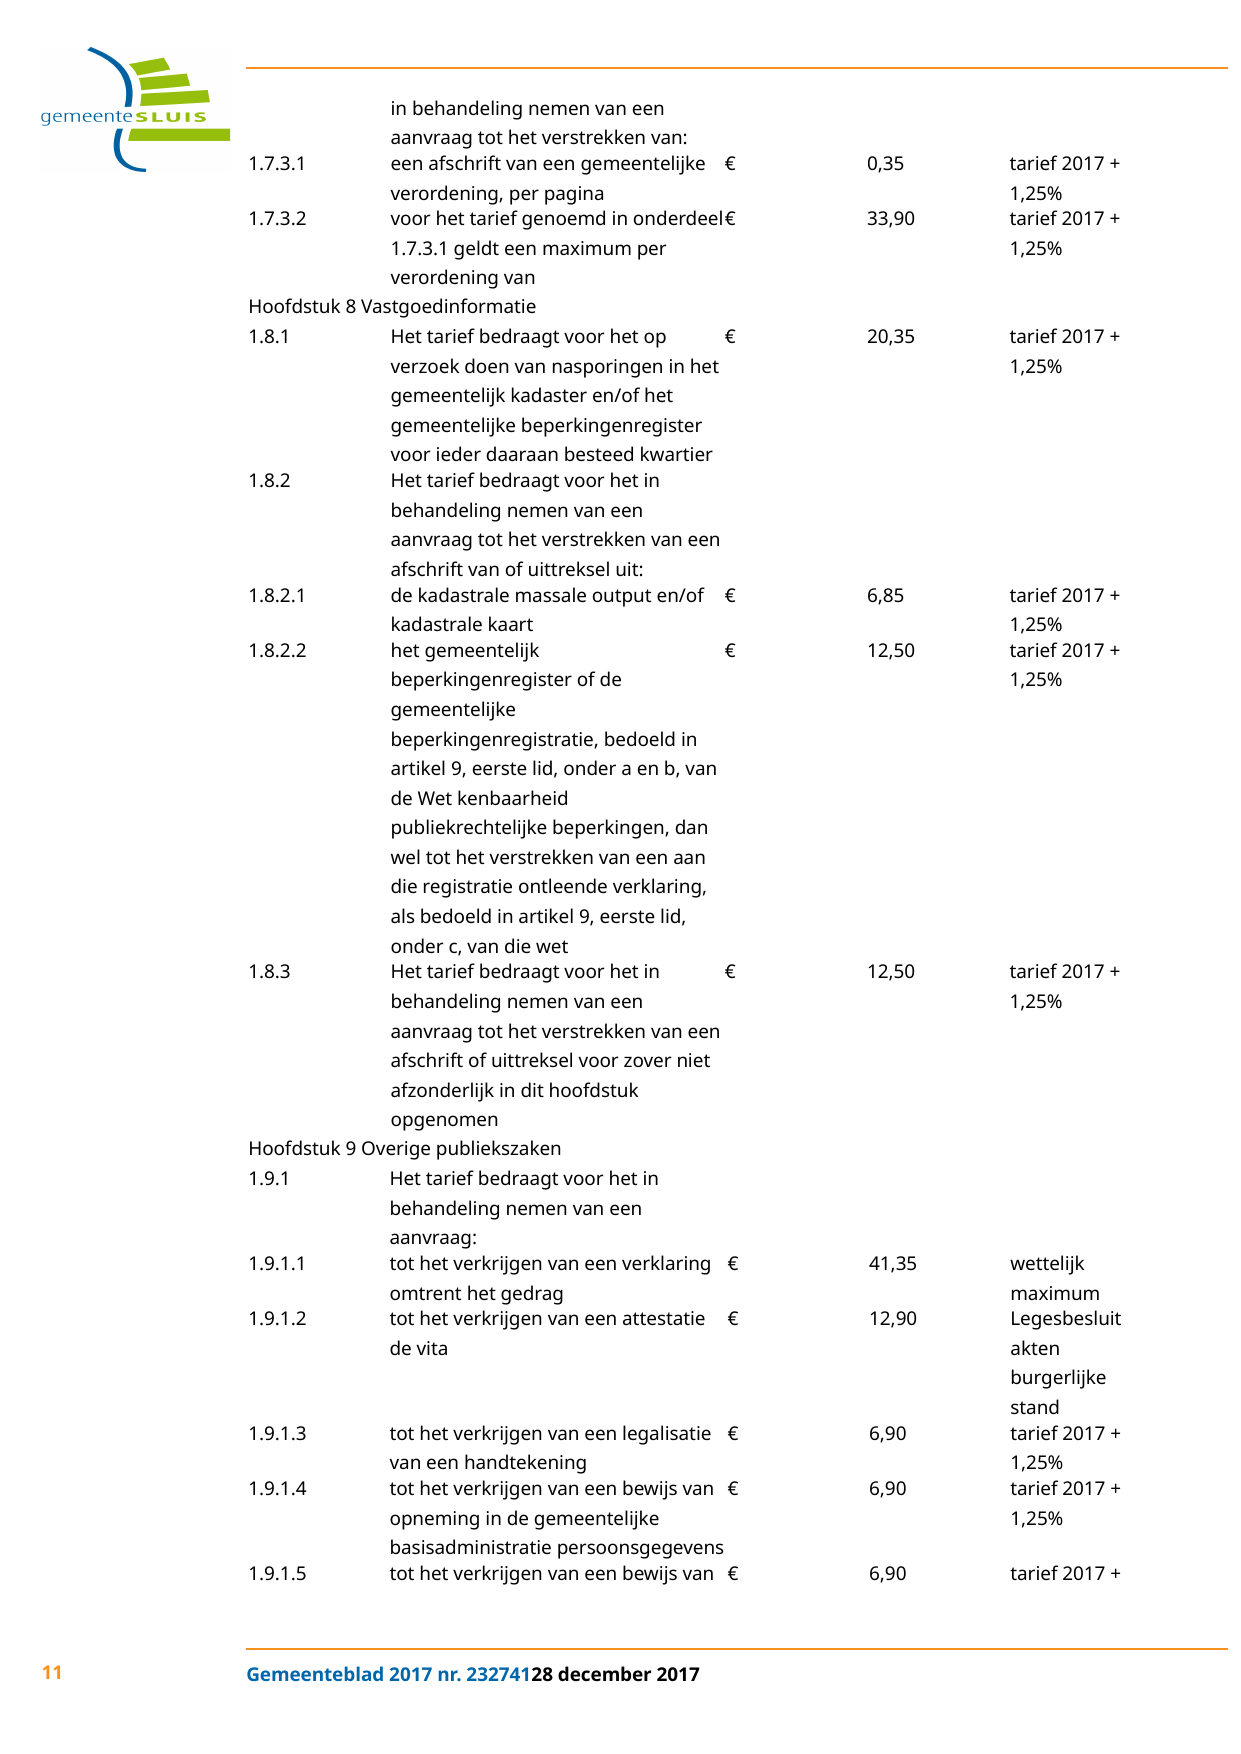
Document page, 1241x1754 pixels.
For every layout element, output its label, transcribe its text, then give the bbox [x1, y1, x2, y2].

table_cell 6,85 [867, 582, 1009, 637]
table_cell 1.8.2.2 [248, 637, 390, 959]
table_header [728, 1165, 869, 1250]
table_cell € [725, 637, 867, 959]
table_cell € [728, 1560, 869, 1586]
table_cell [725, 95, 867, 150]
table_header 1.8.1 [248, 323, 390, 467]
table_cell 1.9.1.3 [248, 1420, 389, 1475]
table_cell 6,90 [869, 1475, 1010, 1560]
table_cell 1.9.1.2 [248, 1305, 389, 1420]
table_cell 1.7.3.1 [248, 150, 390, 205]
table_cell Legesbesluit akten burgerlijke stand [1010, 1305, 1152, 1420]
table_cell [725, 467, 867, 582]
table_cell 12,90 [869, 1305, 1010, 1420]
table_cell tarief 2017 + [1010, 1560, 1152, 1586]
table_cell [867, 467, 1009, 582]
table_cell € [728, 1305, 869, 1420]
table_cell 1.8.3 [248, 959, 390, 1132]
table_cell tarief 2017 + 1,25% [1010, 1475, 1152, 1560]
table_cell wettelijk maximum [1010, 1250, 1152, 1305]
table_cell € [725, 205, 867, 290]
table_cell 6,90 [869, 1420, 1010, 1475]
text Hoofdstuk 9 Overige publiekszaken [248, 1136, 1152, 1161]
table_cell € [728, 1475, 869, 1560]
table_cell het gemeentelijk beperkingenregister of de gemeentelijke beperkingenregistratie, bedoeld in artikel 9, eerste lid, onder a en b, van de Wet kenbaarheid publiekrechtelijke beperkingen, dan wel tot het verstrekken van een aan die registratie ontleende verklaring, als bedoeld in artikel 9, eerste lid, onder c, van die wet [390, 637, 724, 959]
table_header tarief 2017 + 1,25% [1009, 323, 1152, 467]
table_cell tot het verkrijgen van een verklaring omtrent het gedrag [389, 1250, 727, 1305]
table_cell 41,35 [869, 1250, 1010, 1305]
table_cell 1.8.2 [248, 467, 390, 582]
table_cell 12,50 [867, 959, 1009, 1132]
table_cell in behandeling nemen van een aanvraag tot het verstrekken van: [390, 95, 724, 150]
table_cell € [728, 1250, 869, 1305]
table_cell tot het verkrijgen van een legalisatie van een handtekening [389, 1420, 727, 1475]
table_cell voor het tarief genoemd in onderdeel 1.7.3.1 geldt een maximum per verordening van [390, 205, 724, 290]
table_cell 12,50 [867, 637, 1009, 959]
table_cell 1.8.2.1 [248, 582, 390, 637]
table_header Het tarief bedraagt voor het op verzoek doen van nasporingen in het gemeentelijk kadaster en/of het gemeentelijke beperkingenregister voor ieder daaraan besteed kwartier [390, 323, 724, 467]
table_cell € [725, 582, 867, 637]
table_cell 0,35 [867, 150, 1009, 205]
text Hoofdstuk 8 Vastgoedinformatie [248, 293, 1152, 319]
table_cell een afschrift van een gemeentelijke verordening, per pagina [390, 150, 724, 205]
table_header 1.9.1 [248, 1165, 389, 1250]
picture [41, 47, 231, 172]
table_cell tarief 2017 + 1,25% [1009, 205, 1152, 290]
table_cell € [725, 959, 867, 1132]
table_cell 1.9.1.4 [248, 1475, 389, 1560]
table_cell tot het verkrijgen van een attestatie de vita [389, 1305, 727, 1420]
table_cell tarief 2017 + 1,25% [1009, 637, 1152, 959]
table_cell € [725, 150, 867, 205]
table_cell de kadastrale massale output en/of kadastrale kaart [390, 582, 724, 637]
table_cell tarief 2017 + 1,25% [1010, 1420, 1152, 1475]
table_cell tot het verkrijgen van een bewijs van [389, 1560, 727, 1586]
table_cell 33,90 [867, 205, 1009, 290]
table_cell tarief 2017 + 1,25% [1009, 150, 1152, 205]
table_cell Het tarief bedraagt voor het in behandeling nemen van een aanvraag tot het verstrekken van een afschrift of uittreksel voor zover niet afzonderlijk in dit hoofdstuk opgenomen [390, 959, 724, 1132]
table_header € [725, 323, 867, 467]
table_cell [1009, 95, 1152, 150]
table_cell tarief 2017 + 1,25% [1009, 582, 1152, 637]
table_cell tarief 2017 + 1,25% [1009, 959, 1152, 1132]
table_header Het tarief bedraagt voor het in behandeling nemen van een aanvraag: [389, 1165, 727, 1250]
table_header [869, 1165, 1010, 1250]
table_cell [1009, 467, 1152, 582]
table_cell 1.9.1.1 [248, 1250, 389, 1305]
table_header 20,35 [867, 323, 1009, 467]
table_cell 1.9.1.5 [248, 1560, 389, 1586]
table_cell 1.7.3.2 [248, 205, 390, 290]
table_cell Het tarief bedraagt voor het in behandeling nemen van een aanvraag tot het verstrekken van een afschrift van of uittreksel uit: [390, 467, 724, 582]
table_cell tot het verkrijgen van een bewijs van opneming in de gemeentelijke basisadministratie persoonsgegevens [389, 1475, 727, 1560]
table_cell [867, 95, 1009, 150]
table_cell [248, 95, 390, 150]
table_cell 6,90 [869, 1560, 1010, 1586]
table_cell € [728, 1420, 869, 1475]
table_header [1010, 1165, 1152, 1250]
